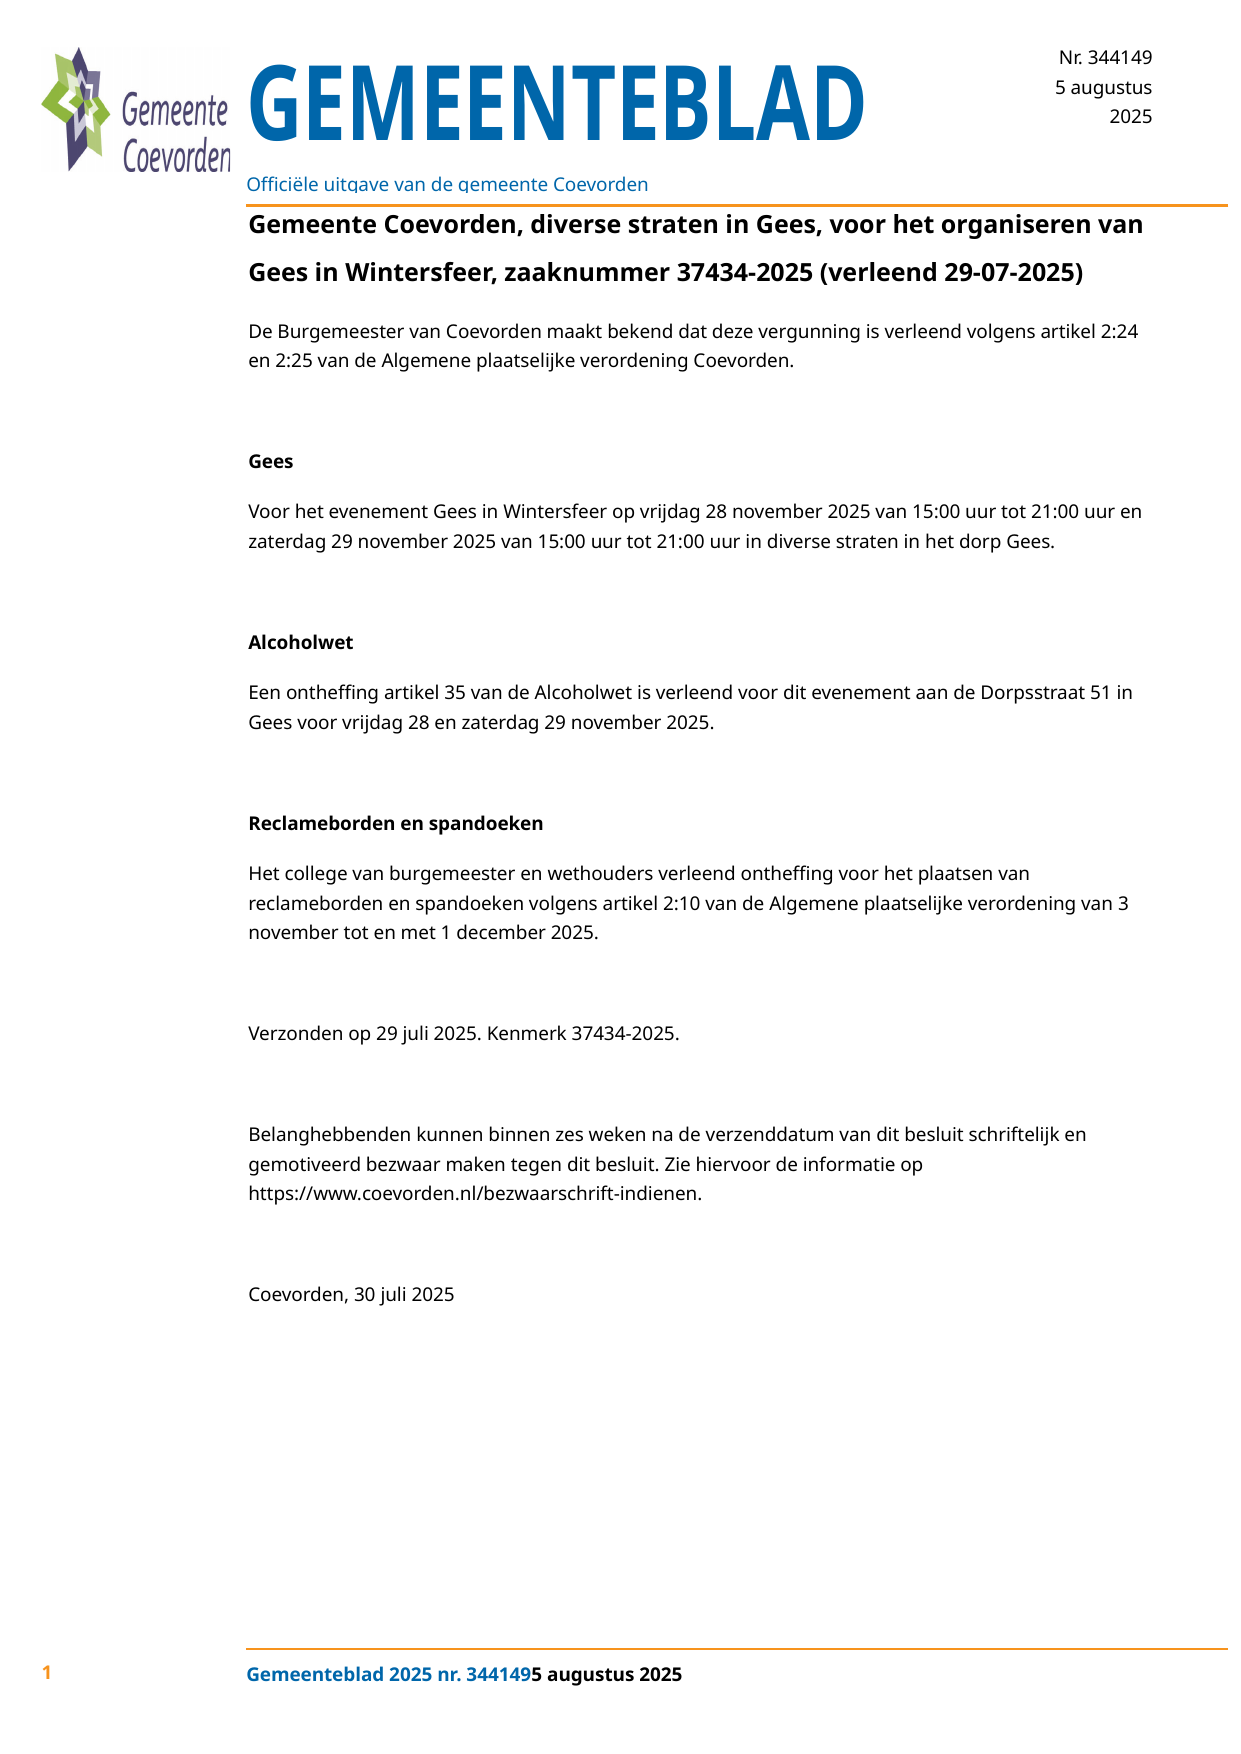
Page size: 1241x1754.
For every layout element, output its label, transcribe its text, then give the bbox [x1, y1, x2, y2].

text Een ontheffing artikel 35 van de Alcoholwet is verleend voor dit evenement aan de Dorpsstraat 51 in Gees voor vrijdag 28 en zaterdag 29 november 2025. [248, 679, 1152, 735]
picture [41, 47, 231, 172]
text Belanghebbenden kunnen binnen zes weken na de verzenddatum van dit besluit schriftelijk en gemotiveerd bezwaar maken tegen dit besluit. Zie hiervoor de informatie op https://www.coevorden.nl/bezwaarschrift-indienen. [248, 1121, 1152, 1206]
text De Burgemeester van Coevorden maakt bekend dat deze vergunning is verleend volgens artikel 2:24 en 2:25 van de Algemene plaatselijke verordening Coevorden. [248, 318, 1152, 373]
text Coevorden, 30 juli 2025 [248, 1281, 1152, 1307]
text Reclameborden en spandoeken [248, 810, 1152, 836]
text Alcoholwet [248, 629, 1152, 655]
text Het college van burgemeester en wethouders verleend ontheffing voor het plaatsen van reclameborden en spandoeken volgens artikel 2:10 van de Algemene plaatselijke verordening van 3 november tot en met 1 december 2025. [248, 860, 1152, 945]
text Verzonden op 29 juli 2025. Kenmerk 37434-2025. [248, 1020, 1152, 1046]
text Voor het evenement Gees in Wintersfeer op vrijdag 28 november 2025 van 15:00 uur tot 21:00 uur en zaterdag 29 november 2025 van 15:00 uur tot 21:00 uur in diverse straten in het dorp Gees. [248, 499, 1152, 554]
text Gemeente Coevorden, diverse straten in Gees, voor het organiseren van Gees in Wintersfeer, zaaknummer 37434-2025 (verleend 29-07-2025) [248, 207, 1152, 288]
text Gees [248, 448, 1152, 474]
